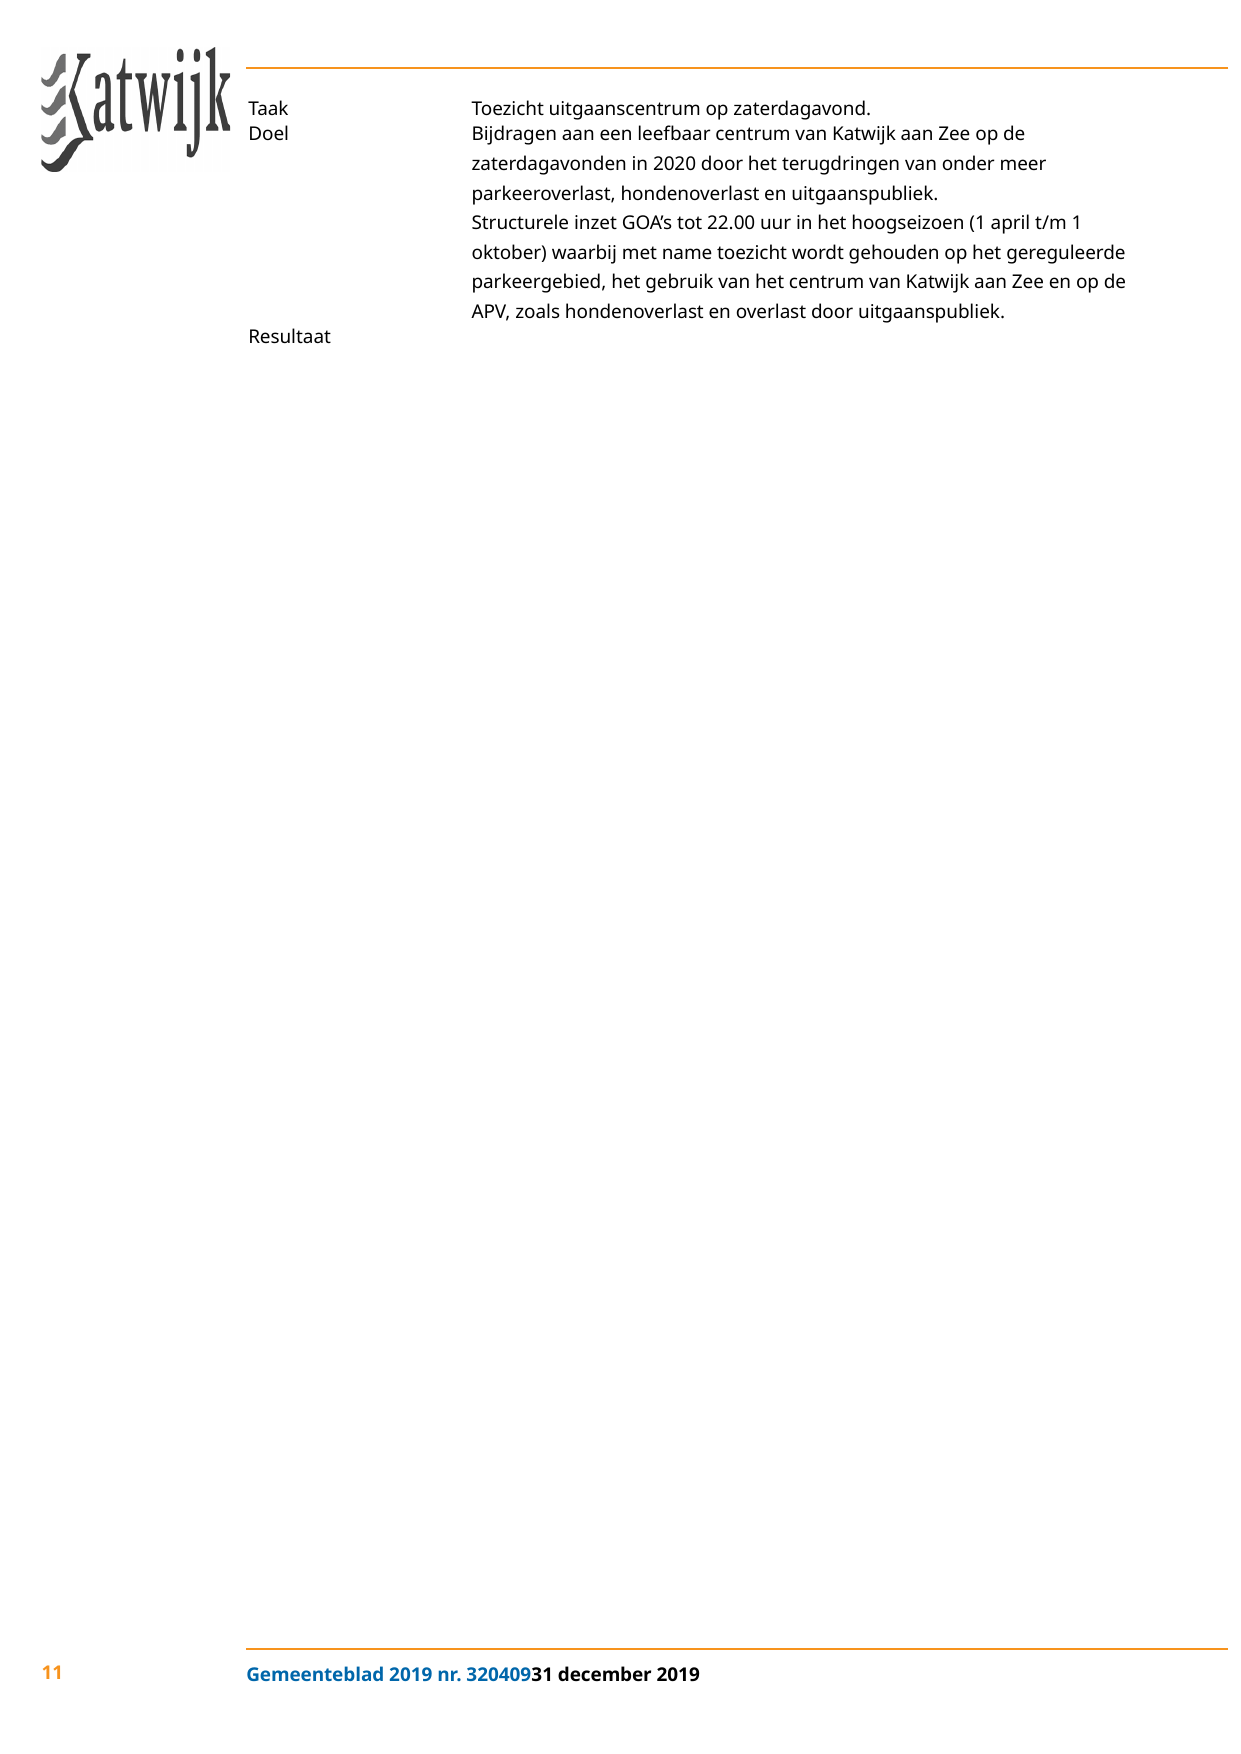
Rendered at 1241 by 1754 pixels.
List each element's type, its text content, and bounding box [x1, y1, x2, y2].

table_cell Bijdragen aan een leefbaar centrum van Katwijk aan Zee op de zaterdagavonden in 2020 door het terugdringen van onder meer parkeeroverlast, hondenoverlast en uitgaanspubliek. Structurele inzet GOA’s tot 22.00 uur in het hoogseizoen (1 april t/m 1 oktober) waarbij met name toezicht wordt gehouden op het gereguleerde parkeergebied, het gebruik van het centrum van Katwijk aan Zee en op de APV, zoals hondenoverlast en overlast door uitgaanspubliek. [471, 121, 1152, 324]
table_cell Doel [248, 121, 471, 324]
table_cell Resultaat [248, 324, 471, 349]
picture [41, 47, 231, 172]
table_cell [471, 324, 1152, 349]
table_cell Toezicht uitgaanscentrum op zaterdagavond. [471, 95, 1152, 121]
table_cell Taak [248, 95, 471, 121]
